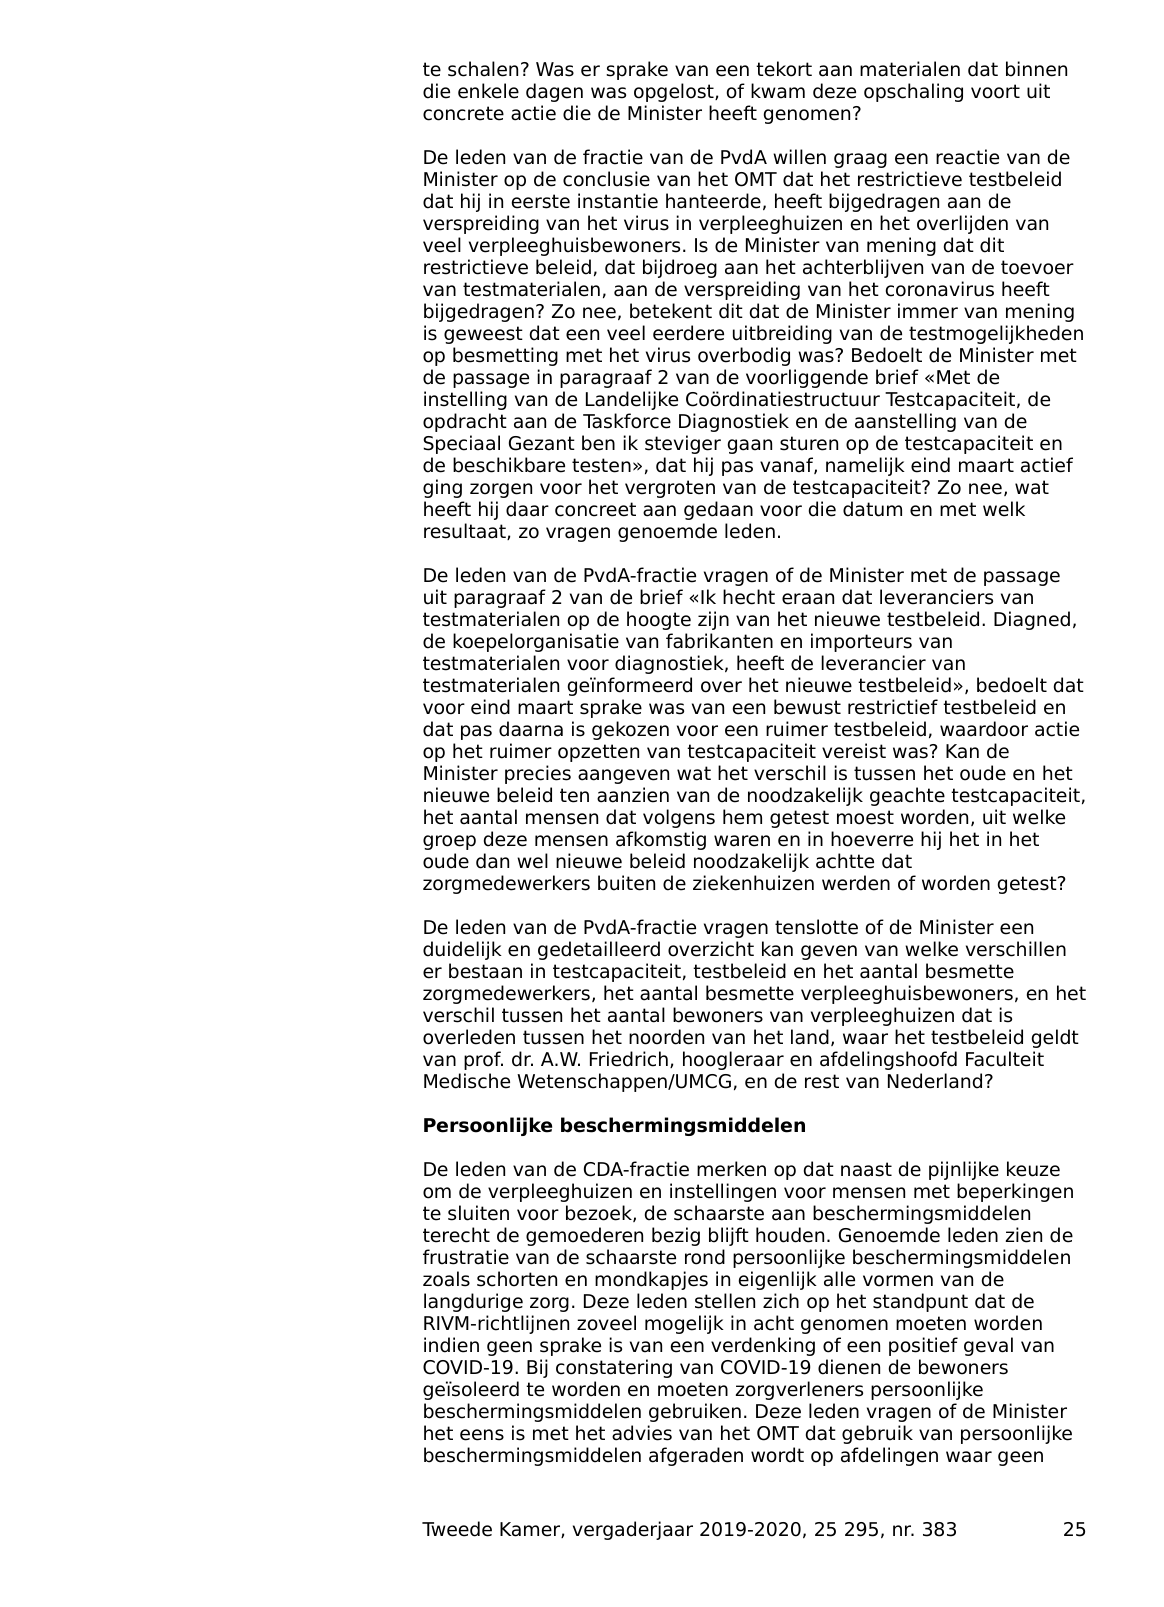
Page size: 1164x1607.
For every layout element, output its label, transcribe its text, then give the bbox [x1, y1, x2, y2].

subtitle Persoonlijke beschermingsmiddelen [422, 1115, 1087, 1137]
text te schalen? Was er sprake van een tekort aan materialen dat binnen die enkele dagen was opgelost, of kwam deze opschaling voort uit concrete actie die de Minister heeft genomen? [422, 59, 1087, 125]
text De leden van de fractie van de PvdA willen graag een reactie van de Minister op de conclusie van het OMT dat het restrictieve testbeleid dat hij in eerste instantie hanteerde, heeft bijgedragen aan de verspreiding van het virus in verpleeghuizen en het overlijden van veel verpleeghuisbewoners. Is de Minister van mening dat dit restrictieve beleid, dat bijdroeg aan het achterblijven van de toevoer van testmaterialen, aan de verspreiding van het coronavirus heeft bijgedragen? Zo nee, betekent dit dat de Minister immer van mening is geweest dat een veel eerdere uitbreiding van de testmogelijkheden op besmetting met het virus overbodig was? Bedoelt de Minister met de passage in paragraaf 2 van de voorliggende brief «Met de instelling van de Landelijke Coördinatiestructuur Testcapaciteit, de opdracht aan de Taskforce Diagnostiek en de aanstelling van de Speciaal Gezant ben ik steviger gaan sturen op de testcapaciteit en de beschikbare testen», dat hij pas vanaf, namelijk eind maart actief ging zorgen voor het vergroten van de testcapaciteit? Zo nee, wat heeft hij daar concreet aan gedaan voor die datum en met welk resultaat, zo vragen genoemde leden. [422, 147, 1087, 543]
text De leden van de PvdA-fractie vragen tenslotte of de Minister een duidelijk en gedetailleerd overzicht kan geven van welke verschillen er bestaan in testcapaciteit, testbeleid en het aantal besmette zorgmedewerkers, het aantal besmette verpleeghuisbewoners, en het verschil tussen het aantal bewoners van verpleeghuizen dat is overleden tussen het noorden van het land, waar het testbeleid geldt van prof. dr. A.W. Friedrich, hoogleraar en afdelingshoofd Faculteit Medische Wetenschappen/UMCG, en de rest van Nederland? [422, 917, 1087, 1093]
text De leden van de CDA-fractie merken op dat naast de pijnlijke keuze om de verpleeghuizen en instellingen voor mensen met beperkingen te sluiten voor bezoek, de schaarste aan beschermingsmiddelen terecht de gemoederen bezig blijft houden. Genoemde leden zien de frustratie van de schaarste rond persoonlijke beschermingsmiddelen zoals schorten en mondkapjes in eigenlijk alle vormen van de langdurige zorg. Deze leden stellen zich op het standpunt dat de RIVM-richtlijnen zoveel mogelijk in acht genomen moeten worden indien geen sprake is van een verdenking of een positief geval van COVID-19. Bij constatering van COVID-19 dienen de bewoners geïsoleerd te worden en moeten zorgverleners persoonlijke beschermingsmiddelen gebruiken. Deze leden vragen of de Minister het eens is met het advies van het OMT dat gebruik van persoonlijke beschermingsmiddelen afgeraden wordt op afdelingen waar geen [422, 1159, 1087, 1467]
text De leden van de PvdA-fractie vragen of de Minister met de passage uit paragraaf 2 van de brief «Ik hecht eraan dat leveranciers van testmaterialen op de hoogte zijn van het nieuwe testbeleid. Diagned, de koepelorganisatie van fabrikanten en importeurs van testmaterialen voor diagnostiek, heeft de leverancier van testmaterialen geïnformeerd over het nieuwe testbeleid», bedoelt dat voor eind maart sprake was van een bewust restrictief testbeleid en dat pas daarna is gekozen voor een ruimer testbeleid, waardoor actie op het ruimer opzetten van testcapaciteit vereist was? Kan de Minister precies aangeven wat het verschil is tussen het oude en het nieuwe beleid ten aanzien van de noodzakelijk geachte testcapaciteit, het aantal mensen dat volgens hem getest moest worden, uit welke groep deze mensen afkomstig waren en in hoeverre hij het in het oude dan wel nieuwe beleid noodzakelijk achtte dat zorgmedewerkers buiten de ziekenhuizen werden of worden getest? [422, 565, 1087, 895]
